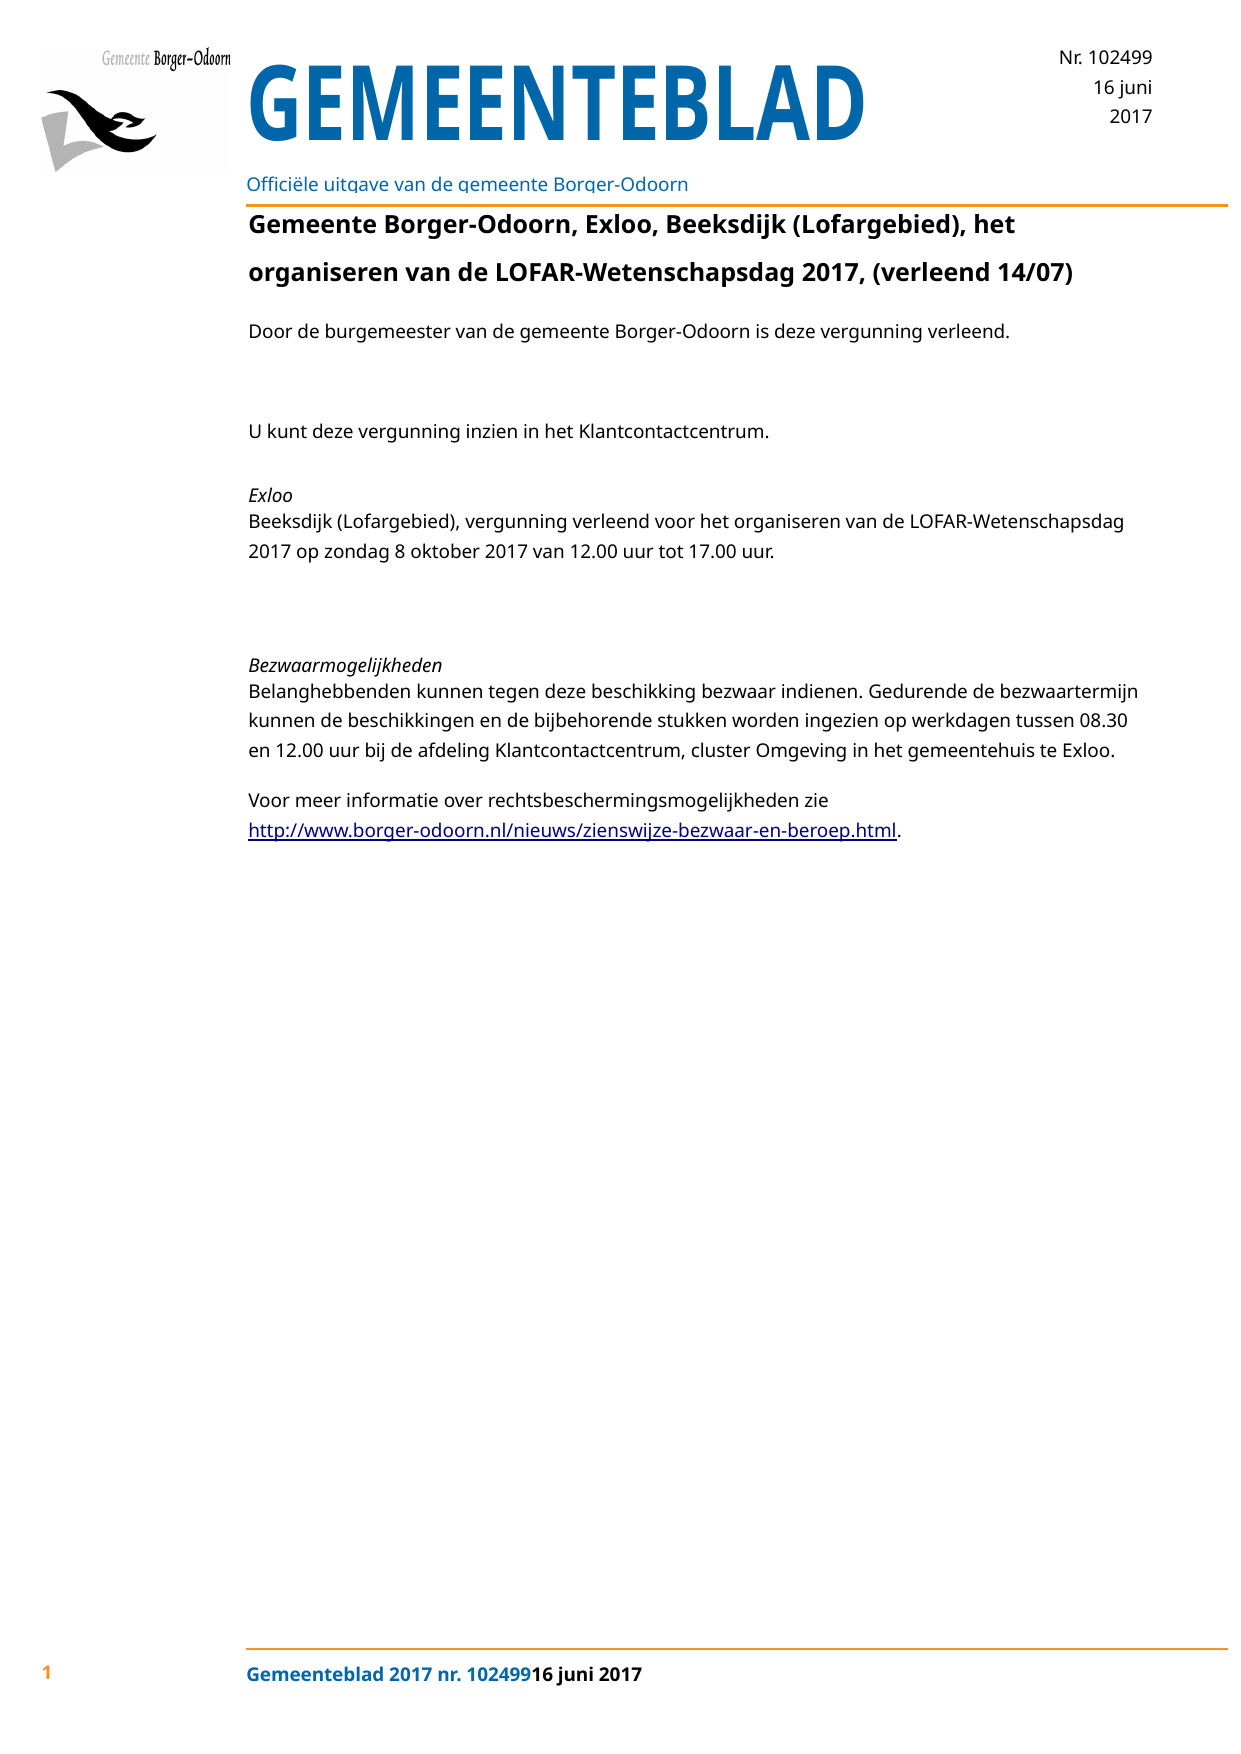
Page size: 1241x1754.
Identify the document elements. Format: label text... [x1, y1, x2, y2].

text U kunt deze vergunning inzien in het Klantcontactcentrum. [248, 419, 1152, 444]
text Door de burgemeester van de gemeente Borger-Odoorn is deze vergunning verleend. [248, 318, 1152, 344]
text Voor meer informatie over rechtsbeschermingsmogelijkheden zie http://www.borger-odoorn.nl/nieuws/zienswijze-bezwaar-en-beroep.html. [248, 788, 1152, 843]
text Exloo [248, 483, 1152, 508]
text Belanghebbenden kunnen tegen deze beschikking bezwaar indienen. Gedurende de bezwaartermijn kunnen de beschikkingen en de bijbehorende stukken worden ingezien op werkdagen tussen 08.30 en 12.00 uur bij de afdeling Klantcontactcentrum, cluster Omgeving in het gemeentehuis te Exloo. [248, 678, 1152, 763]
text Gemeente Borger-Odoorn, Exloo, Beeksdijk (Lofargebied), het organiseren van de LOFAR-Wetenschapsdag 2017, (verleend 14/07) [248, 207, 1152, 288]
text Beeksdijk (Lofargebied), vergunning verleend voor het organiseren van de LOFAR-Wetenschapsdag 2017 op zondag 8 oktober 2017 van 12.00 uur tot 17.00 uur. [248, 508, 1152, 564]
picture [41, 47, 231, 172]
text Bezwaarmogelijkheden [248, 652, 1152, 678]
